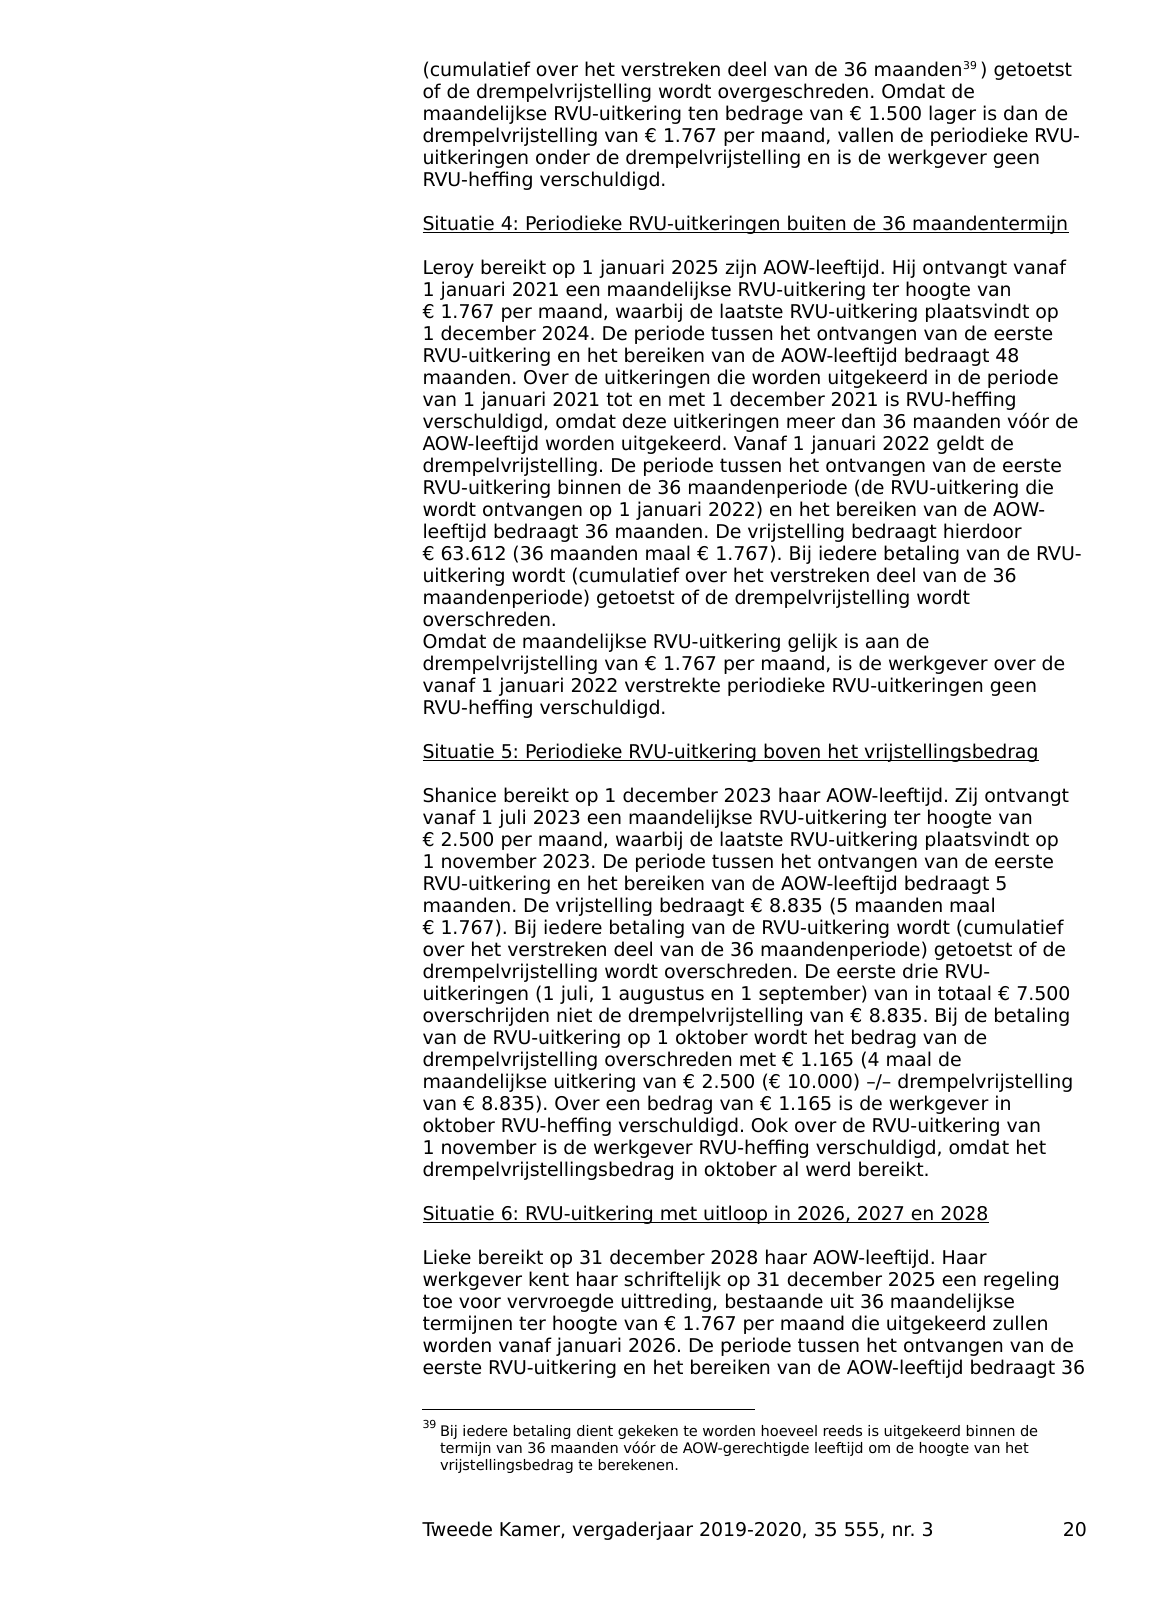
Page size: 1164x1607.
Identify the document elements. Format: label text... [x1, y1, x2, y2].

text (cumulatief over het verstreken deel van de 36 maanden) getoetst of de drempelvrijstelling wordt overgeschreden. Omdat de maandelijkse RVU-uitkering ten bedrage van € 1.500 lager is dan de drempelvrijstelling van € 1.767 per maand, vallen de periodieke RVU-uitkeringen onder de drempelvrijstelling en is de werkgever geen RVU-heffing verschuldigd. [422, 59, 1087, 191]
text Leroy bereikt op 1 januari 2025 zijn AOW-leeftijd. Hij ontvangt vanaf 1 januari 2021 een maandelijkse RVU-uitkering ter hoogte van € 1.767 per maand, waarbij de laatste RVU-uitkering plaatsvindt op 1 december 2024. De periode tussen het ontvangen van de eerste RVU-uitkering en het bereiken van de AOW-leeftijd bedraagt 48 maanden. Over de uitkeringen die worden uitgekeerd in de periode van 1 januari 2021 tot en met 1 december 2021 is RVU-heffing verschuldigd, omdat deze uitkeringen meer dan 36 maanden vóór de AOW-leeftijd worden uitgekeerd. Vanaf 1 januari 2022 geldt de drempelvrijstelling. De periode tussen het ontvangen van de eerste RVU-uitkering binnen de 36 maandenperiode (de RVU-uitkering die wordt ontvangen op 1 januari 2022) en het bereiken van de AOW-leeftijd bedraagt 36 maanden. De vrijstelling bedraagt hierdoor € 63.612 (36 maanden maal € 1.767). Bij iedere betaling van de RVU-uitkering wordt (cumulatief over het verstreken deel van de 36 maandenperiode) getoetst of de drempelvrijstelling wordt overschreden. [422, 257, 1087, 631]
text Lieke bereikt op 31 december 2028 haar AOW-leeftijd. Haar werkgever kent haar schriftelijk op 31 december 2025 een regeling toe voor vervroegde uittreding, bestaande uit 36 maandelijkse termijnen ter hoogte van € 1.767 per maand die uitgekeerd zullen worden vanaf januari 2026. De periode tussen het ontvangen van de eerste RVU-uitkering en het bereiken van de AOW-leeftijd bedraagt 36 [422, 1247, 1087, 1379]
subtitle Situatie 6: RVU-uitkering met uitloop in 2026, 2027 en 2028 [422, 1203, 1087, 1225]
text Omdat de maandelijkse RVU-uitkering gelijk is aan de drempelvrijstelling van € 1.767 per maand, is de werkgever over de vanaf 1 januari 2022 verstrekte periodieke RVU-uitkeringen geen RVU-heffing verschuldigd. [422, 631, 1087, 719]
subtitle Situatie 5: Periodieke RVU-uitkering boven het vrijstellingsbedrag [422, 741, 1087, 763]
text Bij iedere betaling dient gekeken te worden hoeveel reeds is uitgekeerd binnen de termijn van 36 maanden vóór de AOW-gerechtigde leeftijd om de hoogte van het vrijstellingsbedrag te berekenen. [422, 1418, 1087, 1474]
text Shanice bereikt op 1 december 2023 haar AOW-leeftijd. Zij ontvangt vanaf 1 juli 2023 een maandelijkse RVU-uitkering ter hoogte van € 2.500 per maand, waarbij de laatste RVU-uitkering plaatsvindt op 1 november 2023. De periode tussen het ontvangen van de eerste RVU-uitkering en het bereiken van de AOW-leeftijd bedraagt 5 maanden. De vrijstelling bedraagt € 8.835 (5 maanden maal € 1.767). Bij iedere betaling van de RVU-uitkering wordt (cumulatief over het verstreken deel van de 36 maandenperiode) getoetst of de drempelvrijstelling wordt overschreden. De eerste drie RVU-uitkeringen (1 juli, 1 augustus en 1 september) van in totaal € 7.500 overschrijden niet de drempelvrijstelling van € 8.835. Bij de betaling van de RVU-uitkering op 1 oktober wordt het bedrag van de drempelvrijstelling overschreden met € 1.165 (4 maal de maandelijkse uitkering van € 2.500 (€ 10.000) –/– drempelvrijstelling van € 8.835). Over een bedrag van € 1.165 is de werkgever in oktober RVU-heffing verschuldigd. Ook over de RVU-uitkering van 1 november is de werkgever RVU-heffing verschuldigd, omdat het drempelvrijstellingsbedrag in oktober al werd bereikt. [422, 785, 1087, 1181]
subtitle Situatie 4: Periodieke RVU-uitkeringen buiten de 36 maandentermijn [422, 213, 1087, 235]
